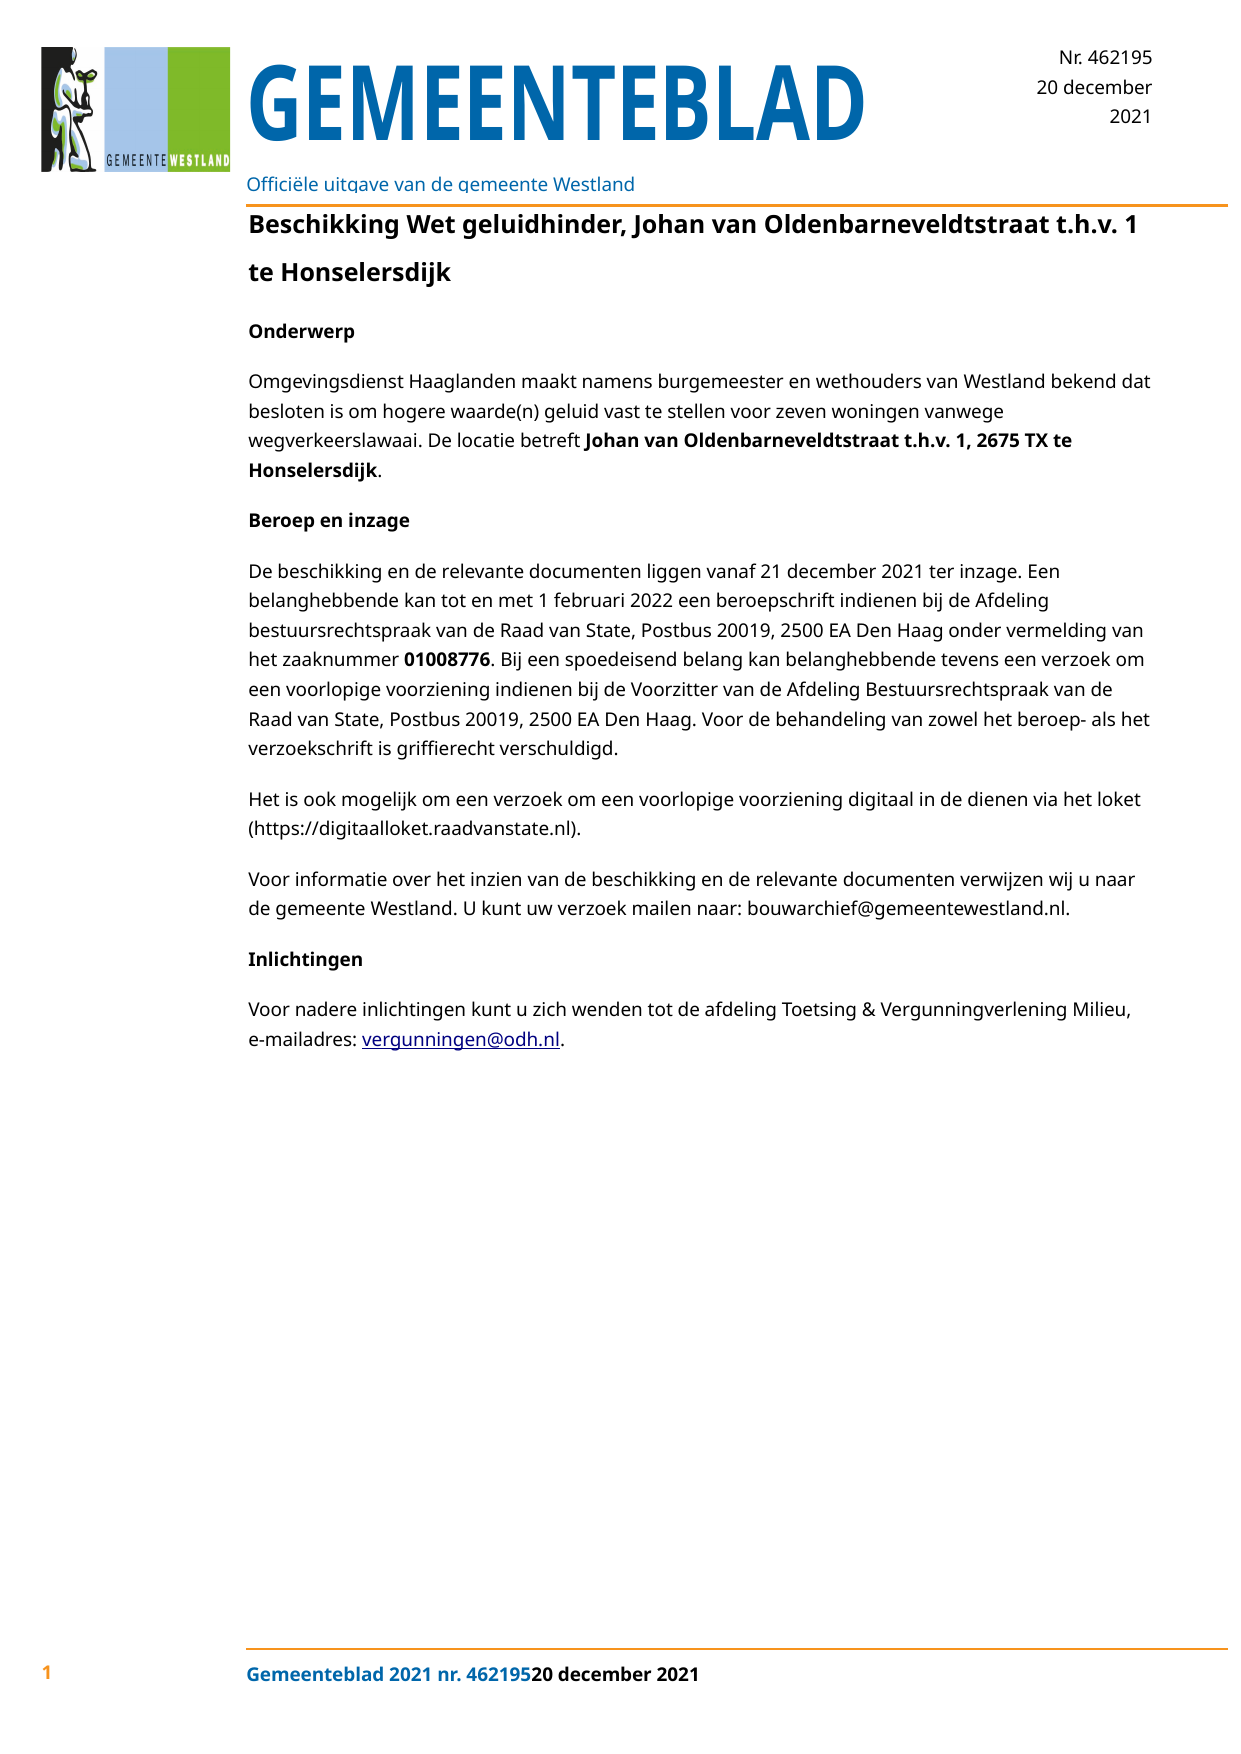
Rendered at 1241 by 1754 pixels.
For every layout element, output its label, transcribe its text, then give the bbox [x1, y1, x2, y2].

text Voor nadere inlichtingen kunt u zich wenden tot de afdeling Toetsing & Vergunningverlening Milieu, e-mailadres: vergunningen@odh.nl. [248, 996, 1152, 1052]
text Beroep en inzage [248, 507, 1152, 533]
text Inlichtingen [248, 946, 1152, 972]
text Het is ook mogelijk om een verzoek om een voorlopige voorziening digitaal in de dienen via het loket (https://digitaalloket.raadvanstate.nl). [248, 786, 1152, 841]
picture [41, 47, 231, 172]
text Omgevingsdienst Haaglanden maakt namens burgemeester en wethouders van Westland bekend dat besloten is om hogere waarde(n) geluid vast te stellen voor zeven woningen vanwege wegverkeerslawaai. De locatie betreft Johan van Oldenbarneveldtstraat t.h.v. 1, 2675 TX te Honselersdijk. [248, 368, 1152, 483]
text Onderwerp [248, 318, 1152, 344]
text Voor informatie over het inzien van de beschikking en de relevante documenten verwijzen wij u naar de gemeente Westland. U kunt uw verzoek mailen naar: bouwarchief@gemeentewestland.nl. [248, 866, 1152, 921]
text De beschikking en de relevante documenten liggen vanaf 21 december 2021 ter inzage. Een belanghebbende kan tot en met 1 februari 2022 een beroepschrift indienen bij de Afdeling bestuursrechtspraak van de Raad van State, Postbus 20019, 2500 EA Den Haag onder vermelding van het zaaknummer 01008776. Bij een spoedeisend belang kan belanghebbende tevens een verzoek om een voorlopige voorziening indienen bij de Voorzitter van de Afdeling Bestuursrechtspraak van de Raad van State, Postbus 20019, 2500 EA Den Haag. Voor de behandeling van zowel het beroep- als het verzoekschrift is griffierecht verschuldigd. [248, 558, 1152, 761]
text Beschikking Wet geluidhinder, Johan van Oldenbarneveldtstraat t.h.v. 1 te Honselersdijk [248, 207, 1152, 288]
